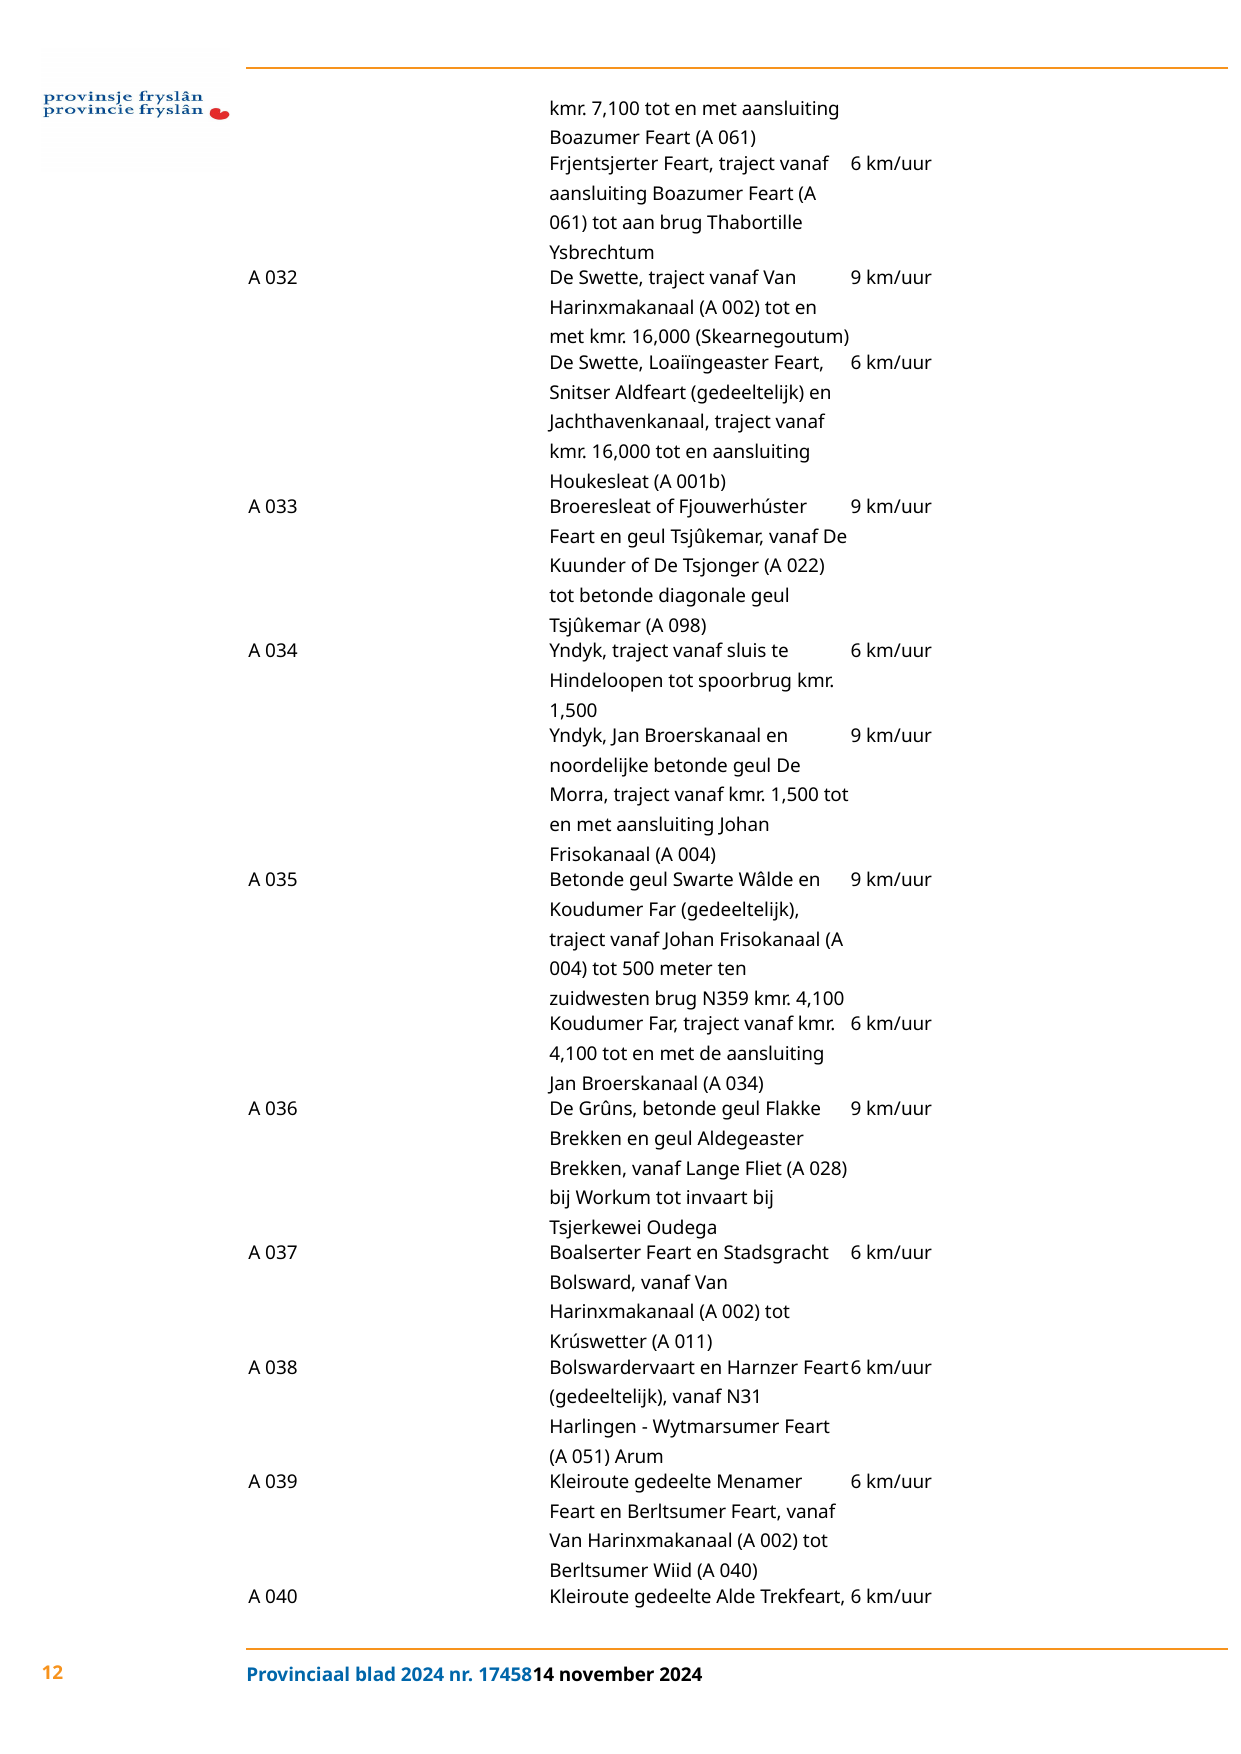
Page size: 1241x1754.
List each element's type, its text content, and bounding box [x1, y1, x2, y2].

table_cell 6 km/uur [850, 1011, 1152, 1096]
table_cell kmr. 7,100 tot en met aansluiting Boazumer Feart (A 061) [549, 95, 850, 150]
table_cell Kleiroute gedeelte Menamer Feart en Berltsumer Feart, vanaf Van Harinxmakanaal (A 002) tot Berltsumer Wiid (A 040) [549, 1469, 850, 1583]
table_cell A 037 [248, 1240, 549, 1354]
table_cell Yndyk, Jan Broerskanaal en noordelijke betonde geul De Morra, traject vanaf kmr. 1,500 tot en met aansluiting Johan Frisokanaal (A 004) [549, 723, 850, 867]
table_cell Kleiroute gedeelte Alde Trekfeart, [549, 1583, 850, 1609]
table_cell Broeresleat of Fjouwerhúster Feart en geul Tsjûkemar, vanaf De Kuunder of De Tsjonger (A 022) tot betonde diagonale geul Tsjûkemar (A 098) [549, 494, 850, 638]
table_cell De Swette, Loaiïngeaster Feart, Snitser Aldfeart (gedeeltelijk) en Jachthavenkanaal, traject vanaf kmr. 16,000 tot en aansluiting Houkesleat (A 001b) [549, 350, 850, 493]
table_cell 9 km/uur [850, 494, 1152, 638]
table_cell A 035 [248, 867, 549, 1096]
table_cell De Swette, traject vanaf Van Harinxmakanaal (A 002) tot en met kmr. 16,000 (Skearnegoutum) [549, 265, 850, 349]
table_cell 9 km/uur [850, 723, 1152, 867]
table_cell A 040 [248, 1583, 549, 1609]
table_cell 6 km/uur [850, 350, 1152, 493]
table_cell 9 km/uur [850, 1096, 1152, 1239]
table_cell De Grûns, betonde geul Flakke Brekken en geul Aldegeaster Brekken, vanaf Lange Fliet (A 028) bij Workum tot invaart bij Tsjerkewei Oudega [549, 1096, 850, 1239]
table_cell 6 km/uur [850, 1354, 1152, 1468]
table_cell A 032 [248, 265, 549, 493]
table_cell Betonde geul Swarte Wâlde en Koudumer Far (gedeeltelijk), traject vanaf Johan Frisokanaal (A 004) tot 500 meter ten zuidwesten brug N359 kmr. 4,100 [549, 867, 850, 1011]
table_cell [248, 95, 549, 264]
table_cell 6 km/uur [850, 1240, 1152, 1354]
table_cell 6 km/uur [850, 1583, 1152, 1609]
table_cell Boalserter Feart en Stadsgracht Bolsward, vanaf Van Harinxmakanaal (A 002) tot Krúswetter (A 011) [549, 1240, 850, 1354]
table_cell A 036 [248, 1096, 549, 1239]
picture [41, 47, 231, 172]
table_cell 6 km/uur [850, 638, 1152, 722]
table_cell 9 km/uur [850, 265, 1152, 349]
table_cell Bolswardervaart en Harnzer Feart (gedeeltelijk), vanaf N31 Harlingen - Wytmarsumer Feart (A 051) Arum [549, 1354, 850, 1468]
table_cell 6 km/uur [850, 150, 1152, 264]
table_cell Yndyk, traject vanaf sluis te Hindeloopen tot spoorbrug kmr. 1,500 [549, 638, 850, 722]
table_cell A 038 [248, 1354, 549, 1468]
table_cell A 039 [248, 1469, 549, 1583]
table_cell 6 km/uur [850, 1469, 1152, 1583]
table_cell A 033 [248, 494, 549, 638]
table_cell [850, 95, 1152, 150]
table_cell 9 km/uur [850, 867, 1152, 1011]
table_cell Frjentsjerter Feart, traject vanaf aansluiting Boazumer Feart (A 061) tot aan brug Thabortille Ysbrechtum [549, 150, 850, 264]
table_cell Koudumer Far, traject vanaf kmr. 4,100 tot en met de aansluiting Jan Broerskanaal (A 034) [549, 1011, 850, 1096]
table_cell A 034 [248, 638, 549, 867]
